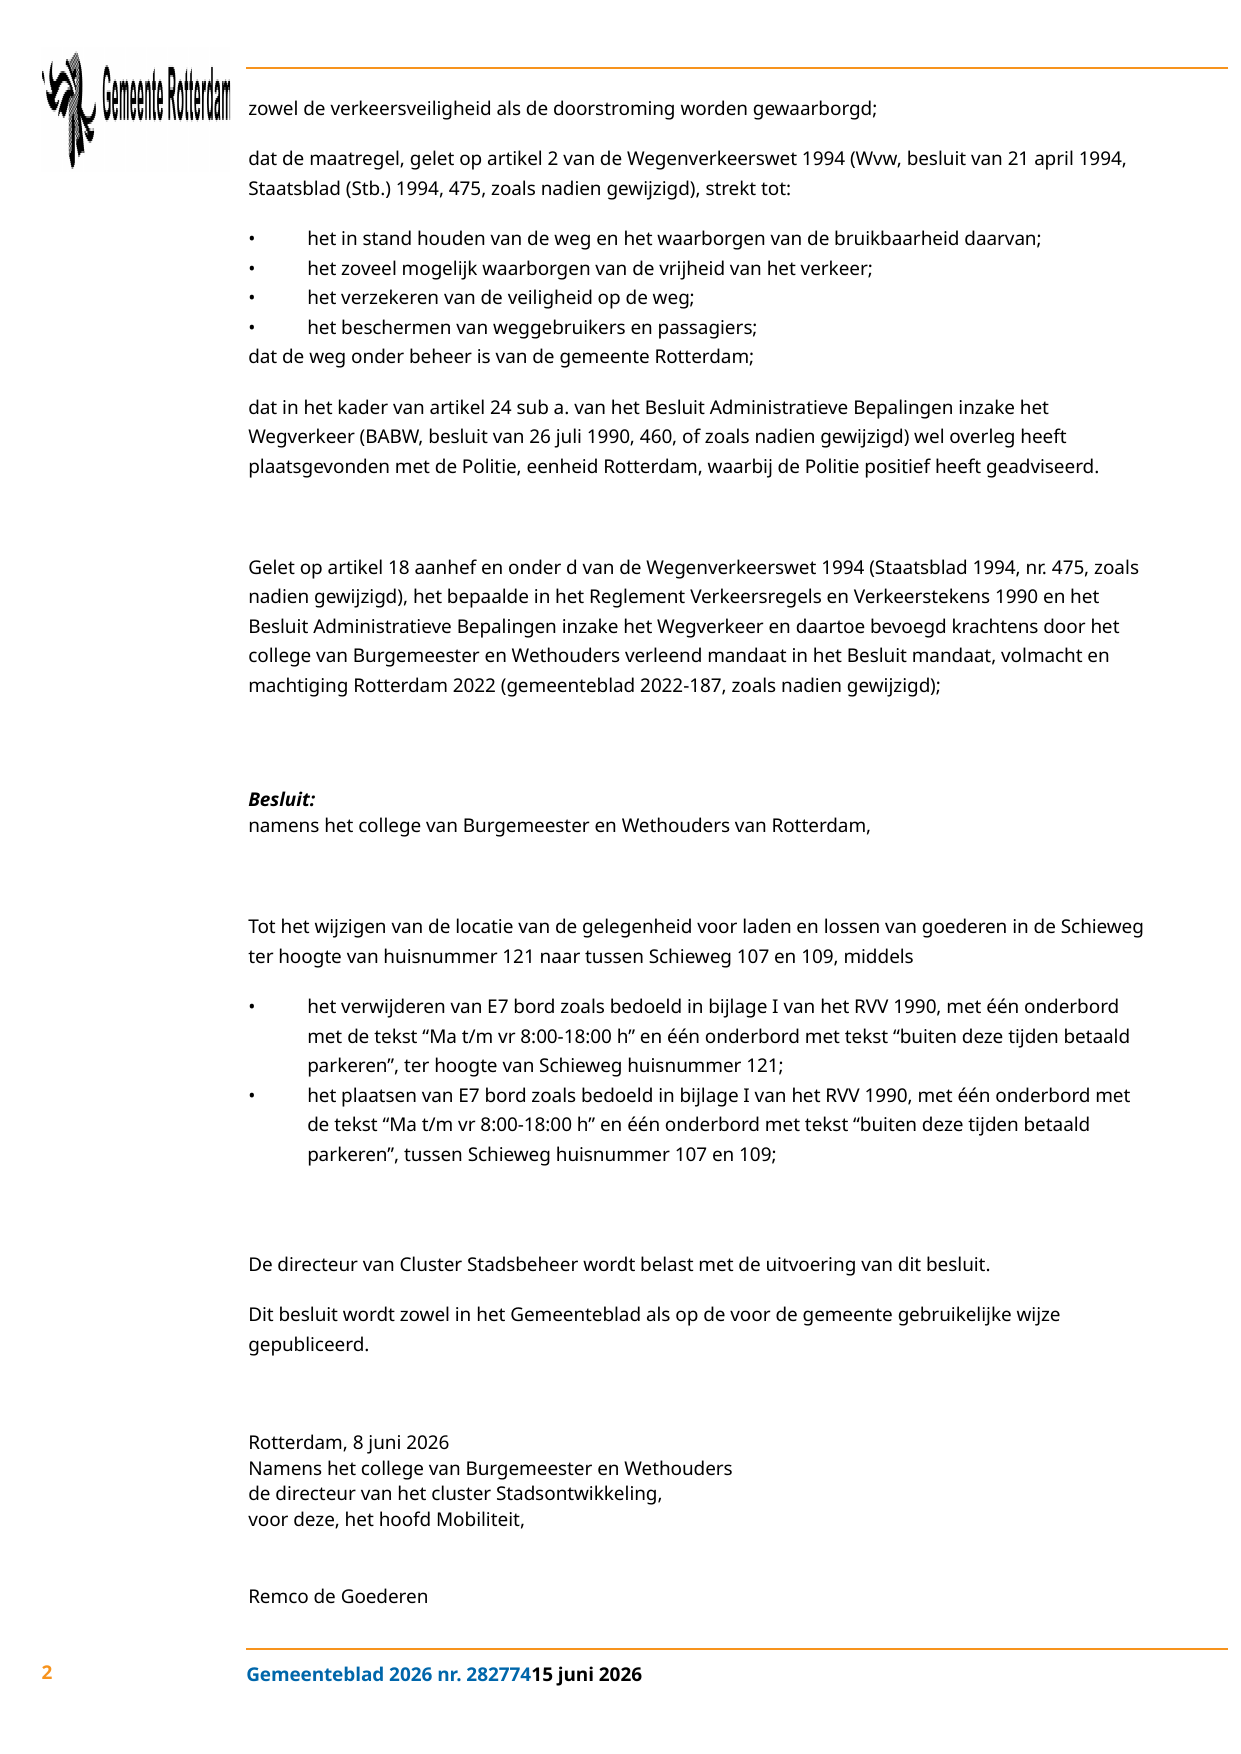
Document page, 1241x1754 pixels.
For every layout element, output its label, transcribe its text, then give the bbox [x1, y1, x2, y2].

text Remco de Goederen [248, 1583, 1152, 1609]
list het plaatsen van E7 bord zoals bedoeld in bijlage I van het RVV 1990, met één onderbord met de tekst “Ma t/m vr 8:00-18:00 h” en één onderbord met tekst “buiten deze tijden betaald parkeren”, tussen Schieweg huisnummer 107 en 109; [248, 1082, 1152, 1167]
text Tot het wijzigen van de locatie van de gelegenheid voor laden en lossen van goederen in de Schieweg ter hoogte van huisnummer 121 naar tussen Schieweg 107 en 109, middels [248, 913, 1152, 968]
list het zoveel mogelijk waarborgen van de vrijheid van het verkeer; [248, 255, 1152, 281]
list het verwijderen van E7 bord zoals bedoeld in bijlage I van het RVV 1990, met één onderbord met de tekst “Ma t/m vr 8:00-18:00 h” en één onderbord met tekst “buiten deze tijden betaald parkeren”, ter hoogte van Schieweg huisnummer 121; [248, 993, 1152, 1078]
text Gelet op artikel 18 aanhef en onder d van de Wegenverkeerswet 1994 (Staatsblad 1994, nr. 475, zoals nadien gewijzigd), het bepaalde in het Reglement Verkeersregels en Verkeerstekens 1990 en het Besluit Administratieve Bepalingen inzake het Wegverkeer en daartoe bevoegd krachtens door het college van Burgemeester en Wethouders verleend mandaat in het Besluit mandaat, volmacht en machtiging Rotterdam 2022 (gemeenteblad 2022-187, zoals nadien gewijzigd); [248, 554, 1152, 698]
text Namens het college van Burgemeester en Wethouders [248, 1455, 1152, 1480]
list het verzekeren van de veiligheid op de weg; [248, 284, 1152, 310]
text voor deze, het hoofd Mobiliteit, [248, 1506, 1152, 1532]
text Dit besluit wordt zowel in het Gemeenteblad als op de voor de gemeente gebruikelijke wijze gepubliceerd. [248, 1301, 1152, 1356]
text zowel de verkeersveiligheid als de doorstroming worden gewaarborgd; [248, 95, 1152, 121]
text De directeur van Cluster Stadsbeheer wordt belast met de uitvoering van dit besluit. [248, 1251, 1152, 1276]
text dat de maatregel, gelet op artikel 2 van de Wegenverkeerswet 1994 (Wvw, besluit van 21 april 1994, Staatsblad (Stb.) 1994, 475, zoals nadien gewijzigd), strekt tot: [248, 145, 1152, 201]
text namens het college van Burgemeester en Wethouders van Rotterdam, [248, 812, 1152, 838]
list het beschermen van weggebruikers en passagiers; [248, 314, 1152, 340]
text dat de weg onder beheer is van de gemeente Rotterdam; [248, 343, 1152, 369]
text Besluit: [248, 787, 1152, 812]
text Rotterdam, 8 juni 2026 [248, 1429, 1152, 1455]
list het in stand houden van de weg en het waarborgen van de bruikbaarheid daarvan; [248, 225, 1152, 251]
picture [41, 47, 231, 172]
text de directeur van het cluster Stadsontwikkeling, [248, 1480, 1152, 1506]
text dat in het kader van artikel 24 sub a. van het Besluit Administratieve Bepalingen inzake het Wegverkeer (BABW, besluit van 26 juli 1990, 460, of zoals nadien gewijzigd) wel overleg heeft plaatsgevonden met de Politie, eenheid Rotterdam, waarbij de Politie positief heeft geadviseerd. [248, 394, 1152, 479]
